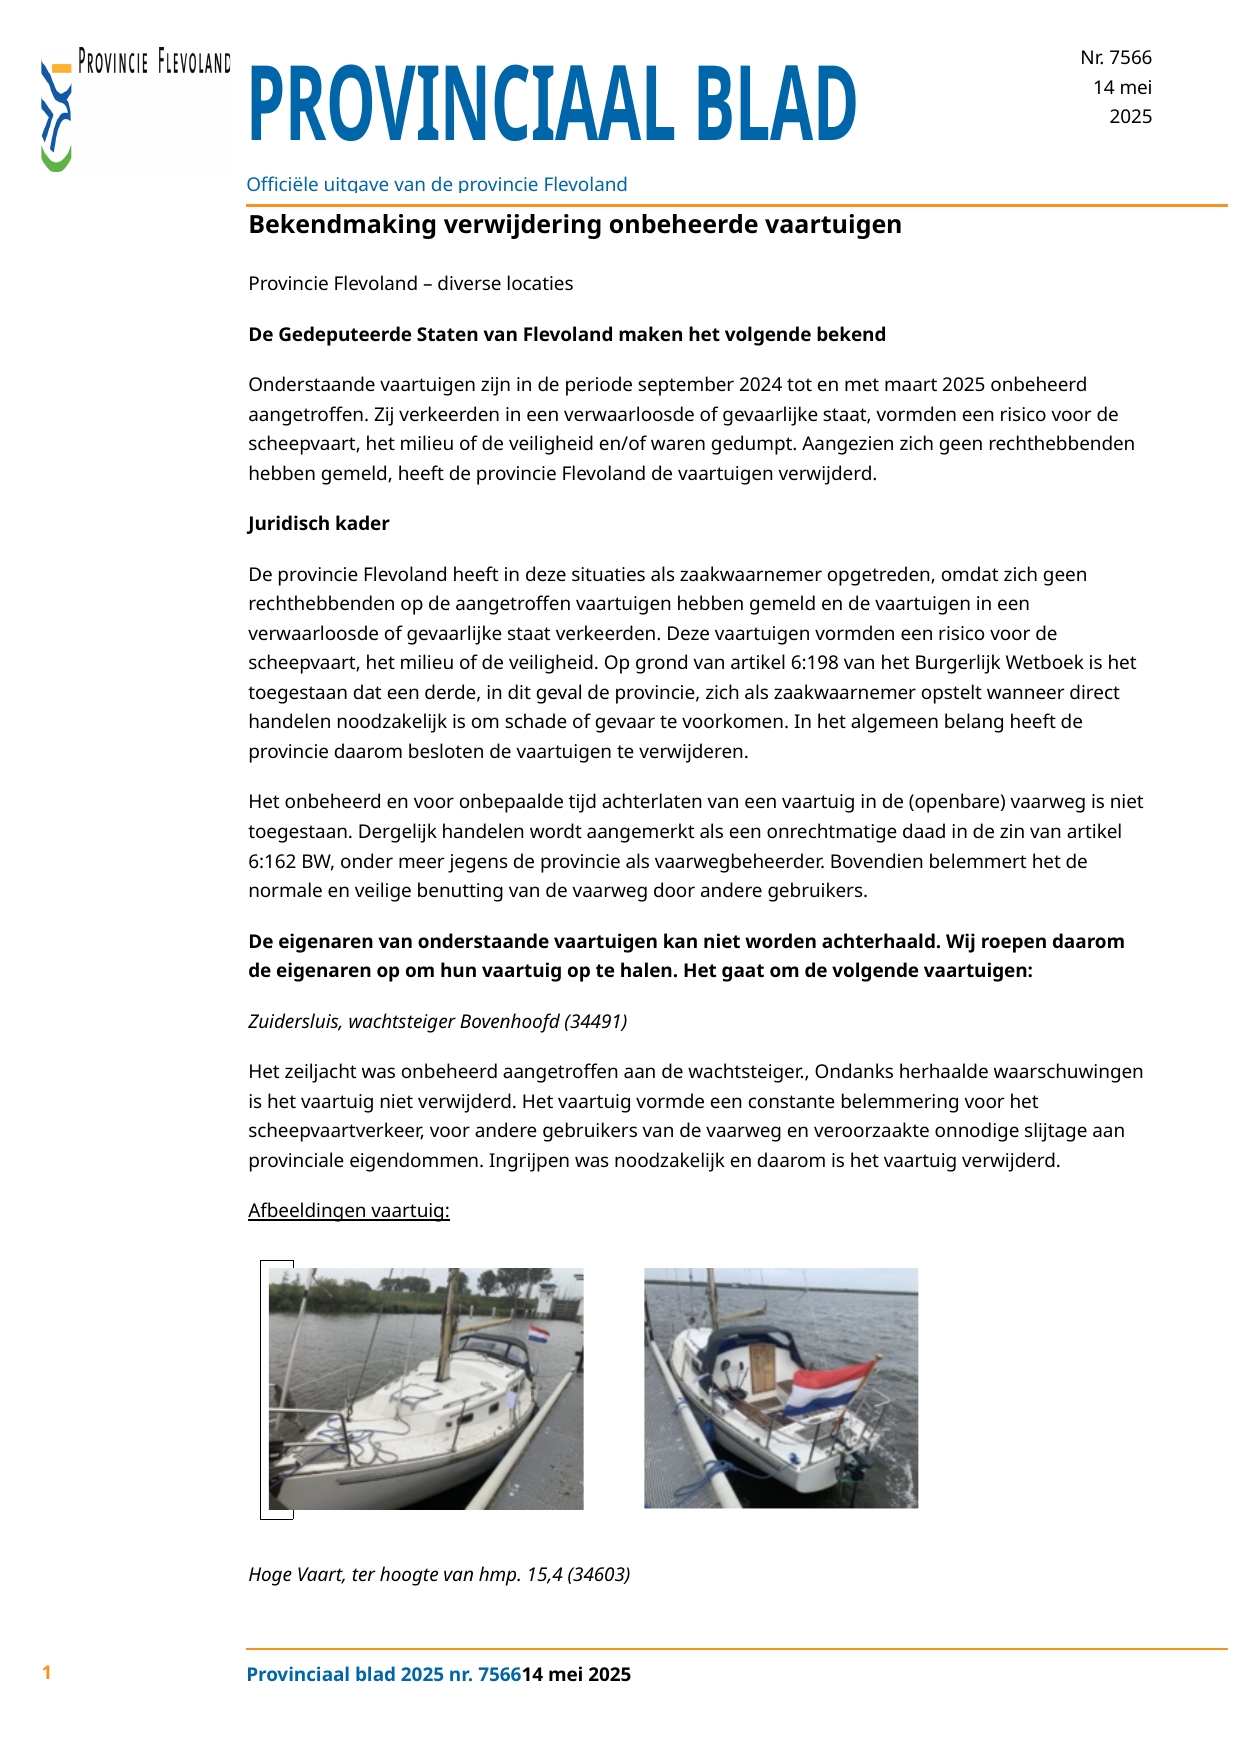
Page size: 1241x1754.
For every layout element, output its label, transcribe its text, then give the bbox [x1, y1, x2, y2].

picture [268, 1268, 919, 1510]
text Provincie Flevoland – diverse locaties [248, 270, 1152, 296]
text De eigenaren van onderstaande vaartuigen kan niet worden achterhaald. Wij roepen daarom de eigenaren op om hun vaartuig op te halen. Het gaat om de volgende vaartuigen: [248, 928, 1152, 983]
picture [41, 47, 231, 172]
text Onderstaande vaartuigen zijn in de periode september 2024 tot en met maart 2025 onbeheerd aangetroffen. Zij verkeerden in een verwaarloosde of gevaarlijke staat, vormden een risico voor de scheepvaart, het milieu of de veiligheid en/of waren gedumpt. Aangezien zich geen rechthebbenden hebben gemeld, heeft de provincie Flevoland de vaartuigen verwijderd. [248, 371, 1152, 486]
text Juridisch kader [248, 510, 1152, 536]
text Het onbeheerd en voor onbepaalde tijd achterlaten van een vaartuig in de (openbare) vaarweg is niet toegestaan. Dergelijk handelen wordt aangemerkt als een onrechtmatige daad in de zin van artikel 6:162 BW, onder meer jegens de provincie als vaarwegbeheerder. Bovendien belemmert het de normale en veilige benutting van de vaarweg door andere gebruikers. [248, 789, 1152, 903]
text Afbeeldingen vaartuig: [248, 1197, 1152, 1223]
text De provincie Flevoland heeft in deze situaties als zaakwaarnemer opgetreden, omdat zich geen rechthebbenden op de aangetroffen vaartuigen hebben gemeld en de vaartuigen in een verwaarloosde of gevaarlijke staat verkeerden. Deze vaartuigen vormden een risico voor de scheepvaart, het milieu of de veiligheid. Op grond van artikel 6:198 van het Burgerlijk Wetboek is het toegestaan dat een derde, in dit geval de provincie, zich als zaakwaarnemer opstelt wanneer direct handelen noodzakelijk is om schade of gevaar te voorkomen. In het algemeen belang heeft de provincie daarom besloten de vaartuigen te verwijderen. [248, 561, 1152, 764]
text Het zeiljacht was onbeheerd aangetroffen aan de wachtsteiger., Ondanks herhaalde waarschuwingen is het vaartuig niet verwijderd. Het vaartuig vormde een constante belemmering voor het scheepvaartverkeer, voor andere gebruikers van de vaarweg en veroorzaakte onnodige slijtage aan provinciale eigendommen. Ingrijpen was noodzakelijk en daarom is het vaartuig verwijderd. [248, 1058, 1152, 1173]
text De Gedeputeerde Staten van Flevoland maken het volgende bekend [248, 321, 1152, 346]
text Zuidersluis, wachtsteiger Bovenhoofd (34491) [248, 1008, 1152, 1033]
text Hoge Vaart, ter hoogte van hmp. 15,4 (34603) [248, 1561, 1152, 1586]
text Bekendmaking verwijdering onbeheerde vaartuigen [248, 207, 1152, 241]
